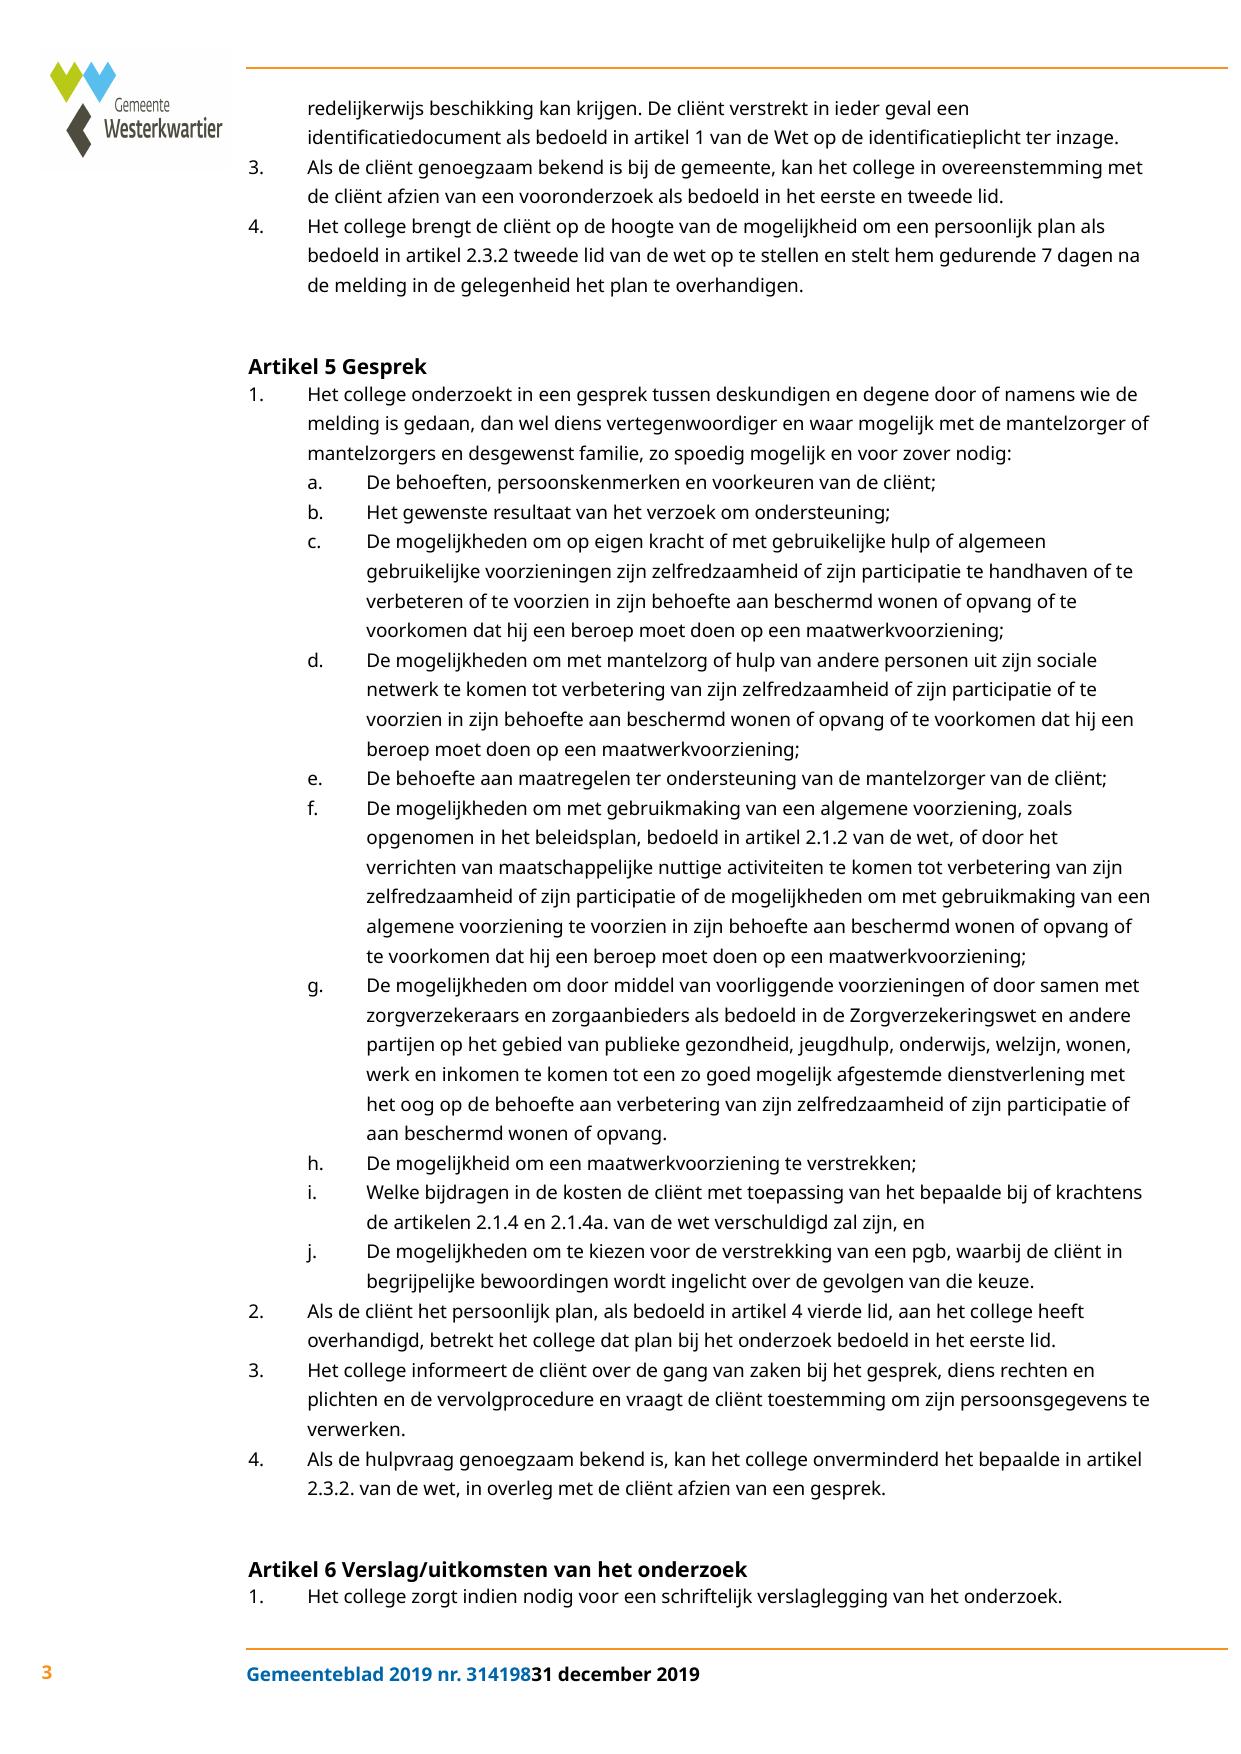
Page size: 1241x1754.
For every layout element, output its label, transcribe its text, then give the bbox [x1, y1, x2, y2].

list De mogelijkheden om met gebruikmaking van een algemene voorziening, zoals opgenomen in het beleidsplan, bedoeld in artikel 2.1.2 van de wet, of door het verrichten van maatschappelijke nuttige activiteiten te komen tot verbetering van zijn zelfredzaamheid of zijn participatie of de mogelijkheden om met gebruikmaking van een algemene voorziening te voorzien in zijn behoefte aan beschermd wonen of opvang of te voorkomen dat hij een beroep moet doen op een maatwerkvoorziening; [307, 795, 1152, 968]
list Welke bijdragen in de kosten de cliënt met toepassing van het bepaalde bij of krachtens de artikelen 2.1.4 en 2.1.4a. van de wet verschuldigd zal zijn, en [307, 1179, 1152, 1235]
list De mogelijkheden om met mantelzorg of hulp van andere personen uit zijn sociale netwerk te komen tot verbetering van zijn zelfredzaamheid of zijn participatie of te voorzien in zijn behoefte aan beschermd wonen of opvang of te voorkomen dat hij een beroep moet doen op een maatwerkvoorziening; [307, 647, 1152, 761]
list De mogelijkheden om door middel van voorliggende voorzieningen of door samen met zorgverzekeraars en zorgaanbieders als bedoeld in de Zorgverzekeringswet en andere partijen op het gebied van publieke gezondheid, jeugdhulp, onderwijs, welzijn, wonen, werk en inkomen te komen tot een zo goed mogelijk afgestemde dienstverlening met het oog op de behoefte aan verbetering van zijn zelfredzaamheid of zijn participatie of aan beschermd wonen of opvang. [307, 972, 1152, 1146]
list Als de cliënt genoegzaam bekend is bij de gemeente, kan het college in overeenstemming met de cliënt afzien van een vooronderzoek als bedoeld in het eerste en tweede lid. [248, 154, 1152, 209]
list De mogelijkheden om te kiezen voor de verstrekking van een pgb, waarbij de cliënt in begrijpelijke bewoordingen wordt ingelicht over de gevolgen van die keuze. [307, 1239, 1152, 1294]
list Het college zorgt indien nodig voor een schriftelijk verslaglegging van het onderzoek. [248, 1584, 1152, 1609]
list Het college brengt de cliënt op de hoogte van de mogelijkheid om een persoonlijk plan als bedoeld in artikel 2.3.2 tweede lid van de wet op te stellen en stelt hem gedurende 7 dagen na de melding in de gelegenheid het plan te overhandigen. [248, 213, 1152, 298]
list Het gewenste resultaat van het verzoek om ondersteuning; [307, 499, 1152, 525]
list redelijkerwijs beschikking kan krijgen. De cliënt verstrekt in ieder geval een identificatiedocument als bedoeld in artikel 1 van de Wet op de identificatieplicht ter inzage. [248, 95, 1152, 150]
text Artikel 6 Verslag/uitkomsten van het onderzoek [248, 1555, 1152, 1584]
list De mogelijkheden om op eigen kracht of met gebruikelijke hulp of algemeen gebruikelijke voorzieningen zijn zelfredzaamheid of zijn participatie te handhaven of te verbeteren of te voorzien in zijn behoefte aan beschermd wonen of opvang of te voorkomen dat hij een beroep moet doen op een maatwerkvoorziening; [307, 529, 1152, 643]
list Als de cliënt het persoonlijk plan, als bedoeld in artikel 4 vierde lid, aan het college heeft overhandigd, betrekt het college dat plan bij het onderzoek bedoeld in het eerste lid. [248, 1298, 1152, 1353]
text Artikel 5 Gesprek [248, 352, 1152, 381]
list Het college informeert de cliënt over de gang van zaken bij het gesprek, diens rechten en plichten en de vervolgprocedure en vraagt de cliënt toestemming om zijn persoonsgegevens te verwerken. [248, 1357, 1152, 1442]
list Als de hulpvraag genoegzaam bekend is, kan het college onverminderd het bepaalde in artikel 2.3.2. van de wet, in overleg met de cliënt afzien van een gesprek. [248, 1446, 1152, 1501]
list De mogelijkheid om een maatwerkvoorziening te verstrekken; [307, 1150, 1152, 1176]
picture [41, 47, 231, 172]
list De behoeften, persoonskenmerken en voorkeuren van de cliënt; [307, 469, 1152, 495]
list De behoefte aan maatregelen ter ondersteuning van de mantelzorger van de cliënt; [307, 765, 1152, 791]
list Het college onderzoekt in een gesprek tussen deskundigen en degene door of namens wie de melding is gedaan, dan wel diens vertegenwoordiger en waar mogelijk met de mantelzorger of mantelzorgers en desgewenst familie, zo spoedig mogelijk en voor zover nodig: [248, 381, 1152, 466]
